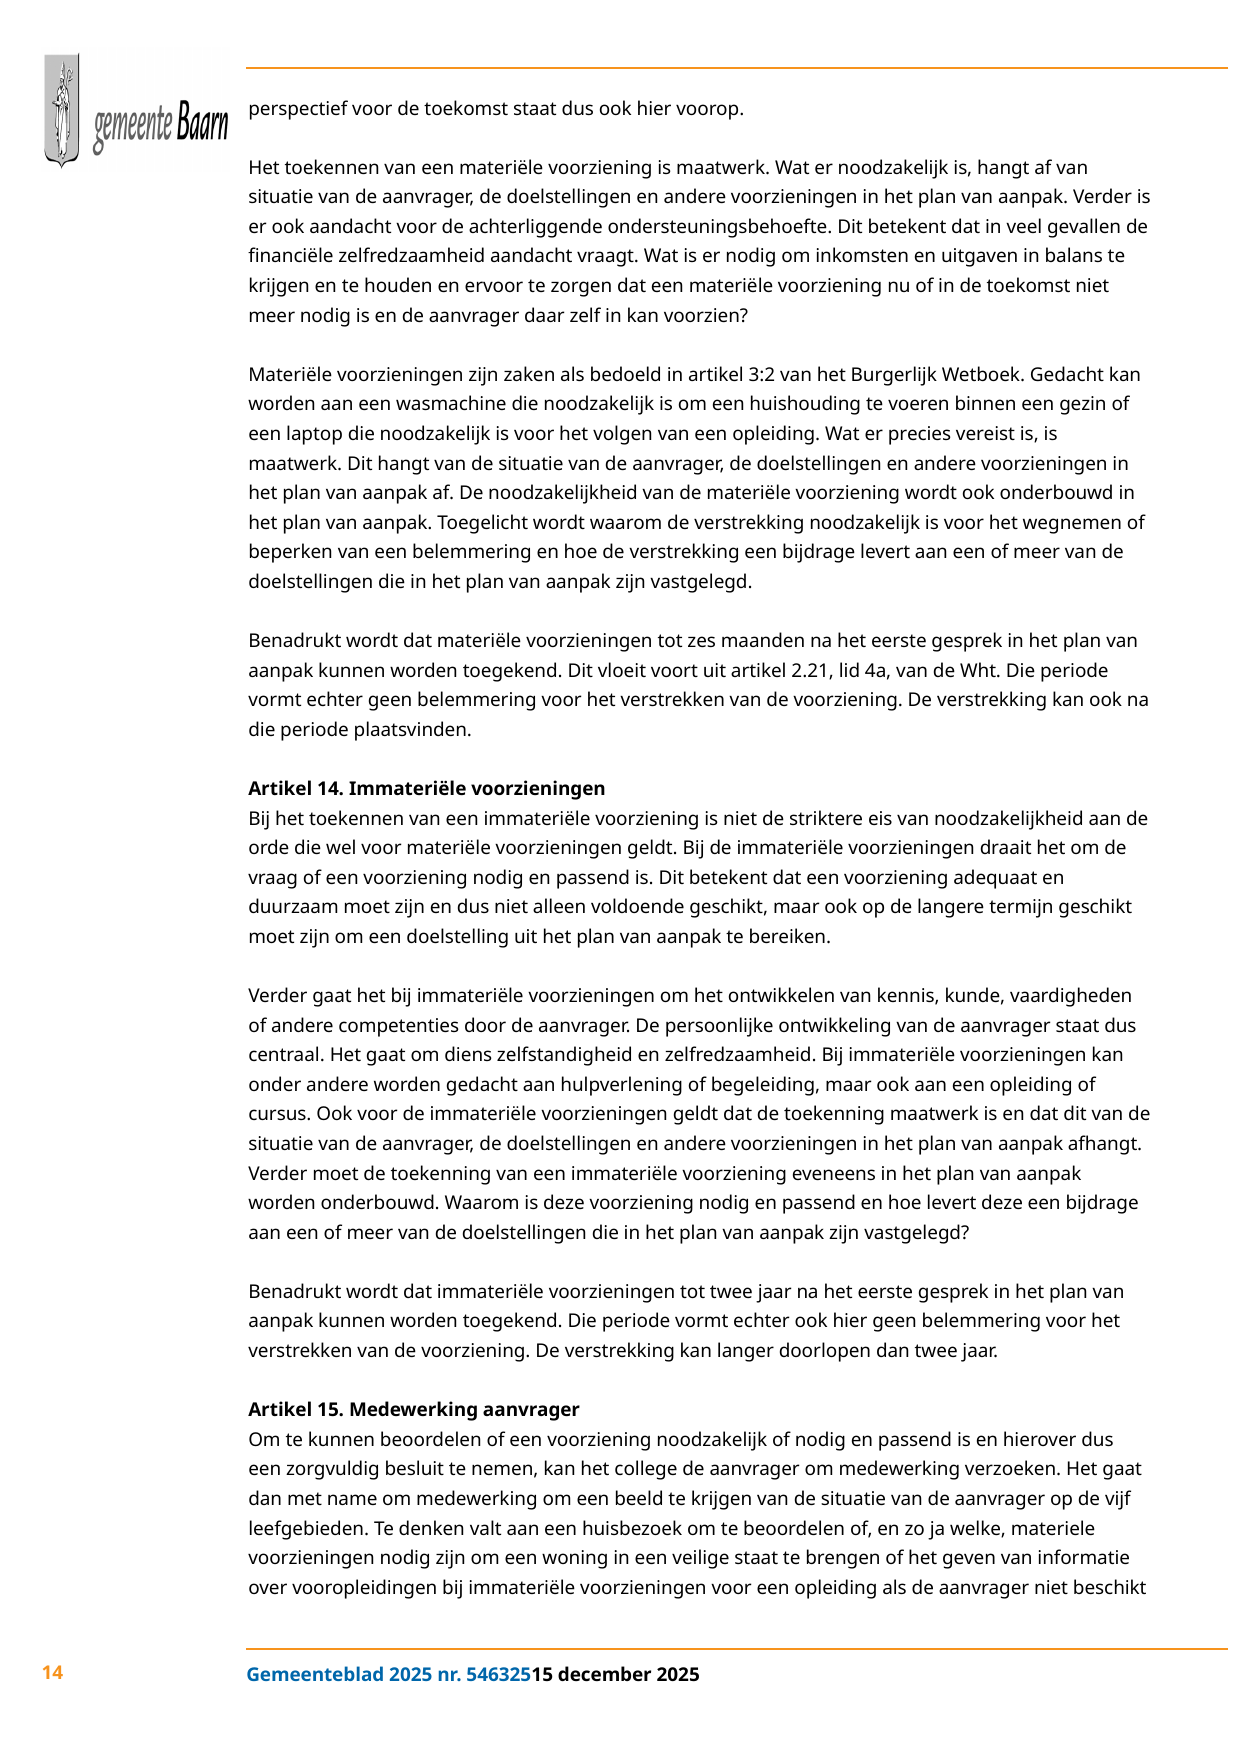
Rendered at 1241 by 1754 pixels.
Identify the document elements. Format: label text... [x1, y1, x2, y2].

text Om te kunnen beoordelen of een voorziening noodzakelijk of nodig en passend is en hierover dus een zorgvuldig besluit te nemen, kan het college de aanvrager om medewerking verzoeken. Het gaat dan met name om medewerking om een beeld te krijgen van de situatie van de aanvrager op de vijf leefgebieden. Te denken valt aan een huisbezoek om te beoordelen of, en zo ja welke, materiele voorzieningen nodig zijn om een woning in een veilige staat te brengen of het geven van informatie over vooropleidingen bij immateriële voorzieningen voor een opleiding als de aanvrager niet beschikt [248, 1426, 1152, 1600]
text Benadrukt wordt dat materiële voorzieningen tot zes maanden na het eerste gesprek in het plan van aanpak kunnen worden toegekend. Dit vloeit voort uit artikel 2.21, lid 4a, van de Wht. Die periode vormt echter geen belemmering voor het verstrekken van de voorziening. De verstrekking kan ook na die periode plaatsvinden. [248, 627, 1152, 742]
text Artikel 14. Immateriële voorzieningen [248, 775, 1152, 801]
text perspectief voor de toekomst staat dus ook hier voorop. [248, 95, 1152, 121]
picture [41, 47, 231, 172]
text Benadrukt wordt dat immateriële voorzieningen tot twee jaar na het eerste gesprek in het plan van aanpak kunnen worden toegekend. Die periode vormt echter ook hier geen belemmering voor het verstrekken van de voorziening. De verstrekking kan langer doorlopen dan twee jaar. [248, 1278, 1152, 1363]
text Het toekennen van een materiële voorziening is maatwerk. Wat er noodzakelijk is, hangt af van situatie van de aanvrager, de doelstellingen en andere voorzieningen in het plan van aanpak. Verder is er ook aandacht voor de achterliggende ondersteuningsbehoefte. Dit betekent dat in veel gevallen de financiële zelfredzaamheid aandacht vraagt. Wat is er nodig om inkomsten en uitgaven in balans te krijgen en te houden en ervoor te zorgen dat een materiële voorziening nu of in de toekomst niet meer nodig is en de aanvrager daar zelf in kan voorzien? [248, 154, 1152, 328]
text Materiële voorzieningen zijn zaken als bedoeld in artikel 3:2 van het Burgerlijk Wetboek. Gedacht kan worden aan een wasmachine die noodzakelijk is om een huishouding te voeren binnen een gezin of een laptop die noodzakelijk is voor het volgen van een opleiding. Wat er precies vereist is, is maatwerk. Dit hangt van de situatie van de aanvrager, de doelstellingen en andere voorzieningen in het plan van aanpak af. De noodzakelijkheid van de materiële voorziening wordt ook onderbouwd in het plan van aanpak. Toegelicht wordt waarom de verstrekking noodzakelijk is voor het wegnemen of beperken van een belemmering en hoe de verstrekking een bijdrage levert aan een of meer van de doelstellingen die in het plan van aanpak zijn vastgelegd. [248, 361, 1152, 594]
text Bij het toekennen van een immateriële voorziening is niet de striktere eis van noodzakelijkheid aan de orde die wel voor materiële voorzieningen geldt. Bij de immateriële voorzieningen draait het om de vraag of een voorziening nodig en passend is. Dit betekent dat een voorziening adequaat en duurzaam moet zijn en dus niet alleen voldoende geschikt, maar ook op de langere termijn geschikt moet zijn om een doelstelling uit het plan van aanpak te bereiken. [248, 805, 1152, 949]
text Artikel 15. Medewerking aanvrager [248, 1396, 1152, 1422]
text Verder gaat het bij immateriële voorzieningen om het ontwikkelen van kennis, kunde, vaardigheden of andere competenties door de aanvrager. De persoonlijke ontwikkeling van de aanvrager staat dus centraal. Het gaat om diens zelfstandigheid en zelfredzaamheid. Bij immateriële voorzieningen kan onder andere worden gedacht aan hulpverlening of begeleiding, maar ook aan een opleiding of cursus. Ook voor de immateriële voorzieningen geldt dat de toekenning maatwerk is en dat dit van de situatie van de aanvrager, de doelstellingen en andere voorzieningen in het plan van aanpak afhangt. Verder moet de toekenning van een immateriële voorziening eveneens in het plan van aanpak worden onderbouwd. Waarom is deze voorziening nodig en passend en hoe levert deze een bijdrage aan een of meer van de doelstellingen die in het plan van aanpak zijn vastgelegd? [248, 982, 1152, 1245]
